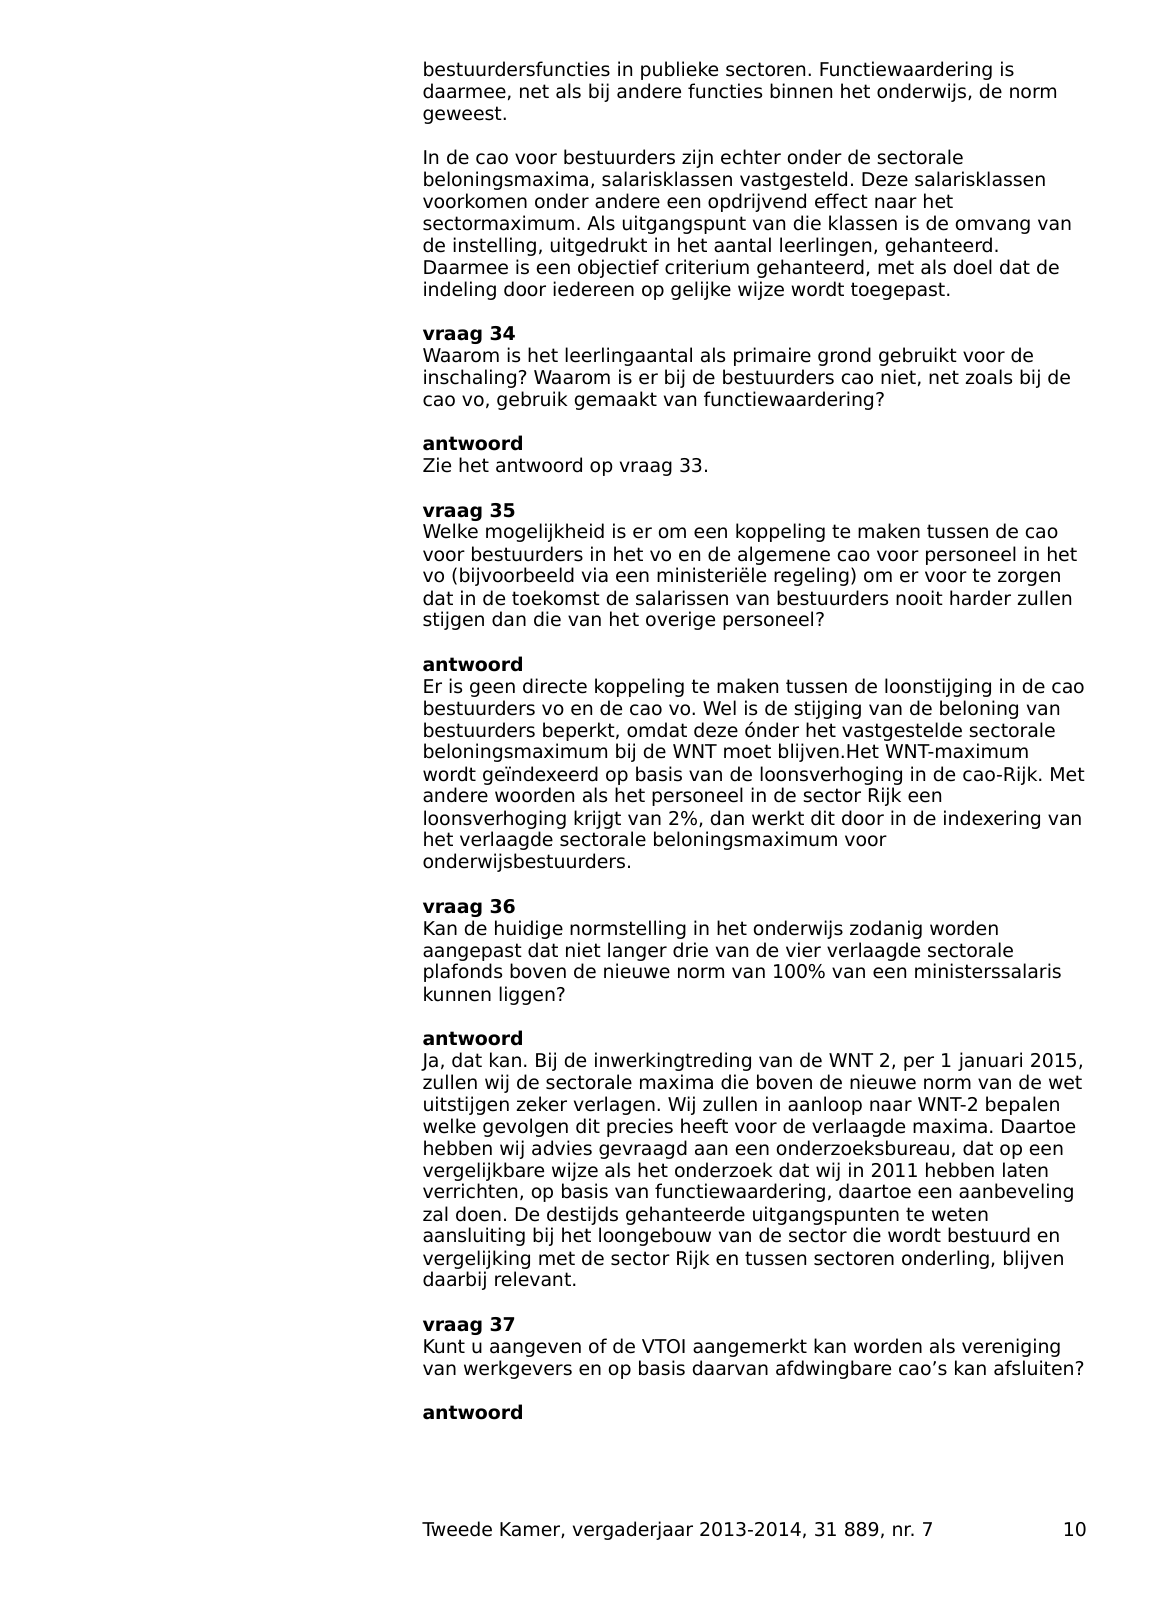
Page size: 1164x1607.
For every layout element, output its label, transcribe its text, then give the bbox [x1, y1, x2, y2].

text bestuurdersfuncties in publieke sectoren. Functiewaardering is daarmee, net als bij andere functies binnen het onderwijs, de norm geweest. [422, 59, 1087, 125]
text Zie het antwoord op vraag 33. [422, 455, 1087, 477]
text antwoord [422, 653, 1087, 676]
text vraag 37 [422, 1313, 1087, 1336]
text Kunt u aangeven of de VTOI aangemerkt kan worden als vereniging van werkgevers en op basis daarvan afdwingbare cao’s kan afsluiten? [422, 1336, 1087, 1379]
text Ja, dat kan. Bij de inwerkingtreding van de WNT 2, per 1 januari 2015, zullen wij de sectorale maxima die boven de nieuwe norm van de wet uitstijgen zeker verlagen. Wij zullen in aanloop naar WNT-2 bepalen welke gevolgen dit precies heeft voor de verlaagde maxima. Daartoe hebben wij advies gevraagd aan een onderzoeksbureau, dat op een vergelijkbare wijze als het onderzoek dat wij in 2011 hebben laten verrichten, op basis van functiewaardering, daartoe een aanbeveling zal doen. De destijds gehanteerde uitgangspunten te weten aansluiting bij het loongebouw van de sector die wordt bestuurd en vergelijking met de sector Rijk en tussen sectoren onderling, blijven daarbij relevant. [422, 1049, 1087, 1291]
text Waarom is het leerlingaantal als primaire grond gebruikt voor de inschaling? Waarom is er bij de bestuurders cao niet, net zoals bij de cao vo, gebruik gemaakt van functiewaardering? [422, 345, 1087, 411]
text vraag 35 [422, 499, 1087, 521]
text Kan de huidige normstelling in het onderwijs zodanig worden aangepast dat niet langer drie van de vier verlaagde sectorale plafonds boven de nieuwe norm van 100% van een ministerssalaris kunnen liggen? [422, 917, 1087, 1005]
text In de cao voor bestuurders zijn echter onder de sectorale beloningsmaxima, salarisklassen vastgesteld. Deze salarisklassen voorkomen onder andere een opdrijvend effect naar het sectormaximum. Als uitgangspunt van die klassen is de omvang van de instelling, uitgedrukt in het aantal leerlingen, gehanteerd. Daarmee is een objectief criterium gehanteerd, met als doel dat de indeling door iedereen op gelijke wijze wordt toegepast. [422, 147, 1087, 301]
text Er is geen directe koppeling te maken tussen de loonstijging in de cao bestuurders vo en de cao vo. Wel is de stijging van de beloning van bestuurders beperkt, omdat deze ónder het vastgestelde sectorale beloningsmaximum bij de WNT moet blijven.Het WNT-maximum wordt geïndexeerd op basis van de loonsverhoging in de cao-Rijk. Met andere woorden als het personeel in de sector Rijk een loonsverhoging krijgt van 2%, dan werkt dit door in de indexering van het verlaagde sectorale beloningsmaximum voor onderwijsbestuurders. [422, 676, 1087, 873]
text vraag 34 [422, 323, 1087, 345]
text Welke mogelijkheid is er om een koppeling te maken tussen de cao voor bestuurders in het vo en de algemene cao voor personeel in het vo (bijvoorbeeld via een ministeriële regeling) om er voor te zorgen dat in de toekomst de salarissen van bestuurders nooit harder zullen stijgen dan die van het overige personeel? [422, 521, 1087, 631]
text vraag 36 [422, 896, 1087, 917]
text antwoord [422, 1028, 1087, 1049]
text antwoord [422, 1402, 1087, 1424]
text antwoord [422, 433, 1087, 455]
